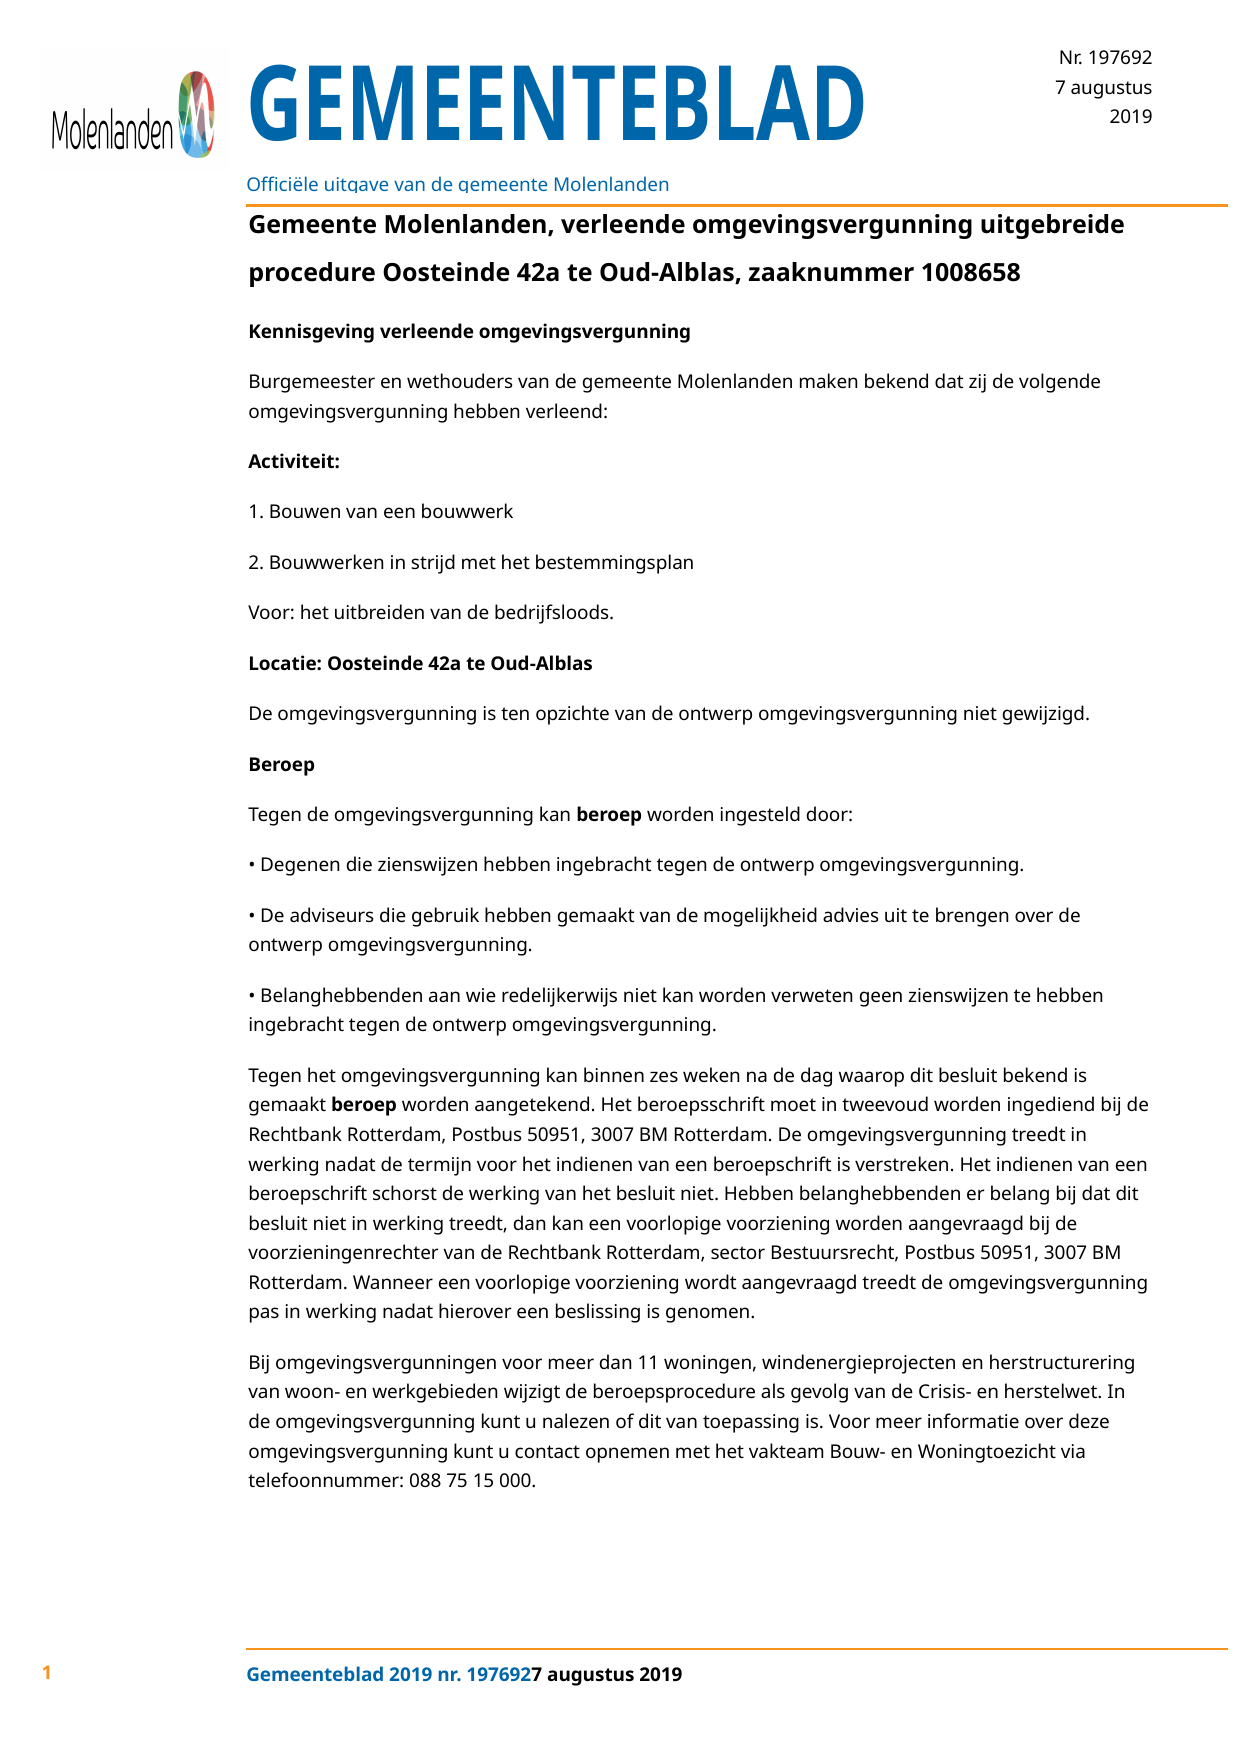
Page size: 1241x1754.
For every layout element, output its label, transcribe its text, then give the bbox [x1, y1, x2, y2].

text • Belanghebbenden aan wie redelijkerwijs niet kan worden verweten geen zienswijzen te hebben ingebracht tegen de ontwerp omgevingsvergunning. [248, 982, 1152, 1037]
text Locatie: Oosteinde 42a te Oud-Alblas [248, 650, 1152, 676]
text Activiteit: [248, 448, 1152, 474]
text 1. Bouwen van een bouwwerk [248, 499, 1152, 524]
text Bij omgevingsvergunningen voor meer dan 11 woningen, windenergieprojecten en herstructurering van woon- en werkgebieden wijzigt de beroepsprocedure als gevolg van de Crisis- en herstelwet. In de omgevingsvergunning kunt u nalezen of dit van toepassing is. Voor meer informatie over deze omgevingsvergunning kunt u contact opnemen met het vakteam Bouw- en Woningtoezicht via telefoonnummer: 088 75 15 000. [248, 1349, 1152, 1493]
text • De adviseurs die gebruik hebben gemaakt van de mogelijkheid advies uit te brengen over de ontwerp omgevingsvergunning. [248, 902, 1152, 957]
text Tegen de omgevingsvergunning kan beroep worden ingesteld door: [248, 801, 1152, 827]
text • Degenen die zienswijzen hebben ingebracht tegen de ontwerp omgevingsvergunning. [248, 852, 1152, 877]
text Burgemeester en wethouders van de gemeente Molenlanden maken bekend dat zij de volgende omgevingsvergunning hebben verleend: [248, 368, 1152, 424]
text 2. Bouwwerken in strijd met het bestemmingsplan [248, 549, 1152, 575]
text Beroep [248, 751, 1152, 777]
text Kennisgeving verleende omgevingsvergunning [248, 318, 1152, 344]
text Tegen het omgevingsvergunning kan binnen zes weken na de dag waarop dit besluit bekend is gemaakt beroep worden aangetekend. Het beroepsschrift moet in tweevoud worden ingediend bij de Rechtbank Rotterdam, Postbus 50951, 3007 BM Rotterdam. De omgevingsvergunning treedt in werking nadat de termijn voor het indienen van een beroepschrift is verstreken. Het indienen van een beroepschrift schorst de werking van het besluit niet. Hebben belanghebbenden er belang bij dat dit besluit niet in werking treedt, dan kan een voorlopige voorziening worden aangevraagd bij de voorzieningenrechter van de Rechtbank Rotterdam, sector Bestuursrecht, Postbus 50951, 3007 BM Rotterdam. Wanneer een voorlopige voorziening wordt aangevraagd treedt de omgevingsvergunning pas in werking nadat hierover een beslissing is genomen. [248, 1062, 1152, 1324]
text De omgevingsvergunning is ten opzichte van de ontwerp omgevingsvergunning niet gewijzigd. [248, 700, 1152, 726]
picture [41, 47, 231, 172]
text Gemeente Molenlanden, verleende omgevingsvergunning uitgebreide procedure Oosteinde 42a te Oud-Alblas, zaaknummer 1008658 [248, 207, 1152, 288]
text Voor: het uitbreiden van de bedrijfsloods. [248, 599, 1152, 625]
